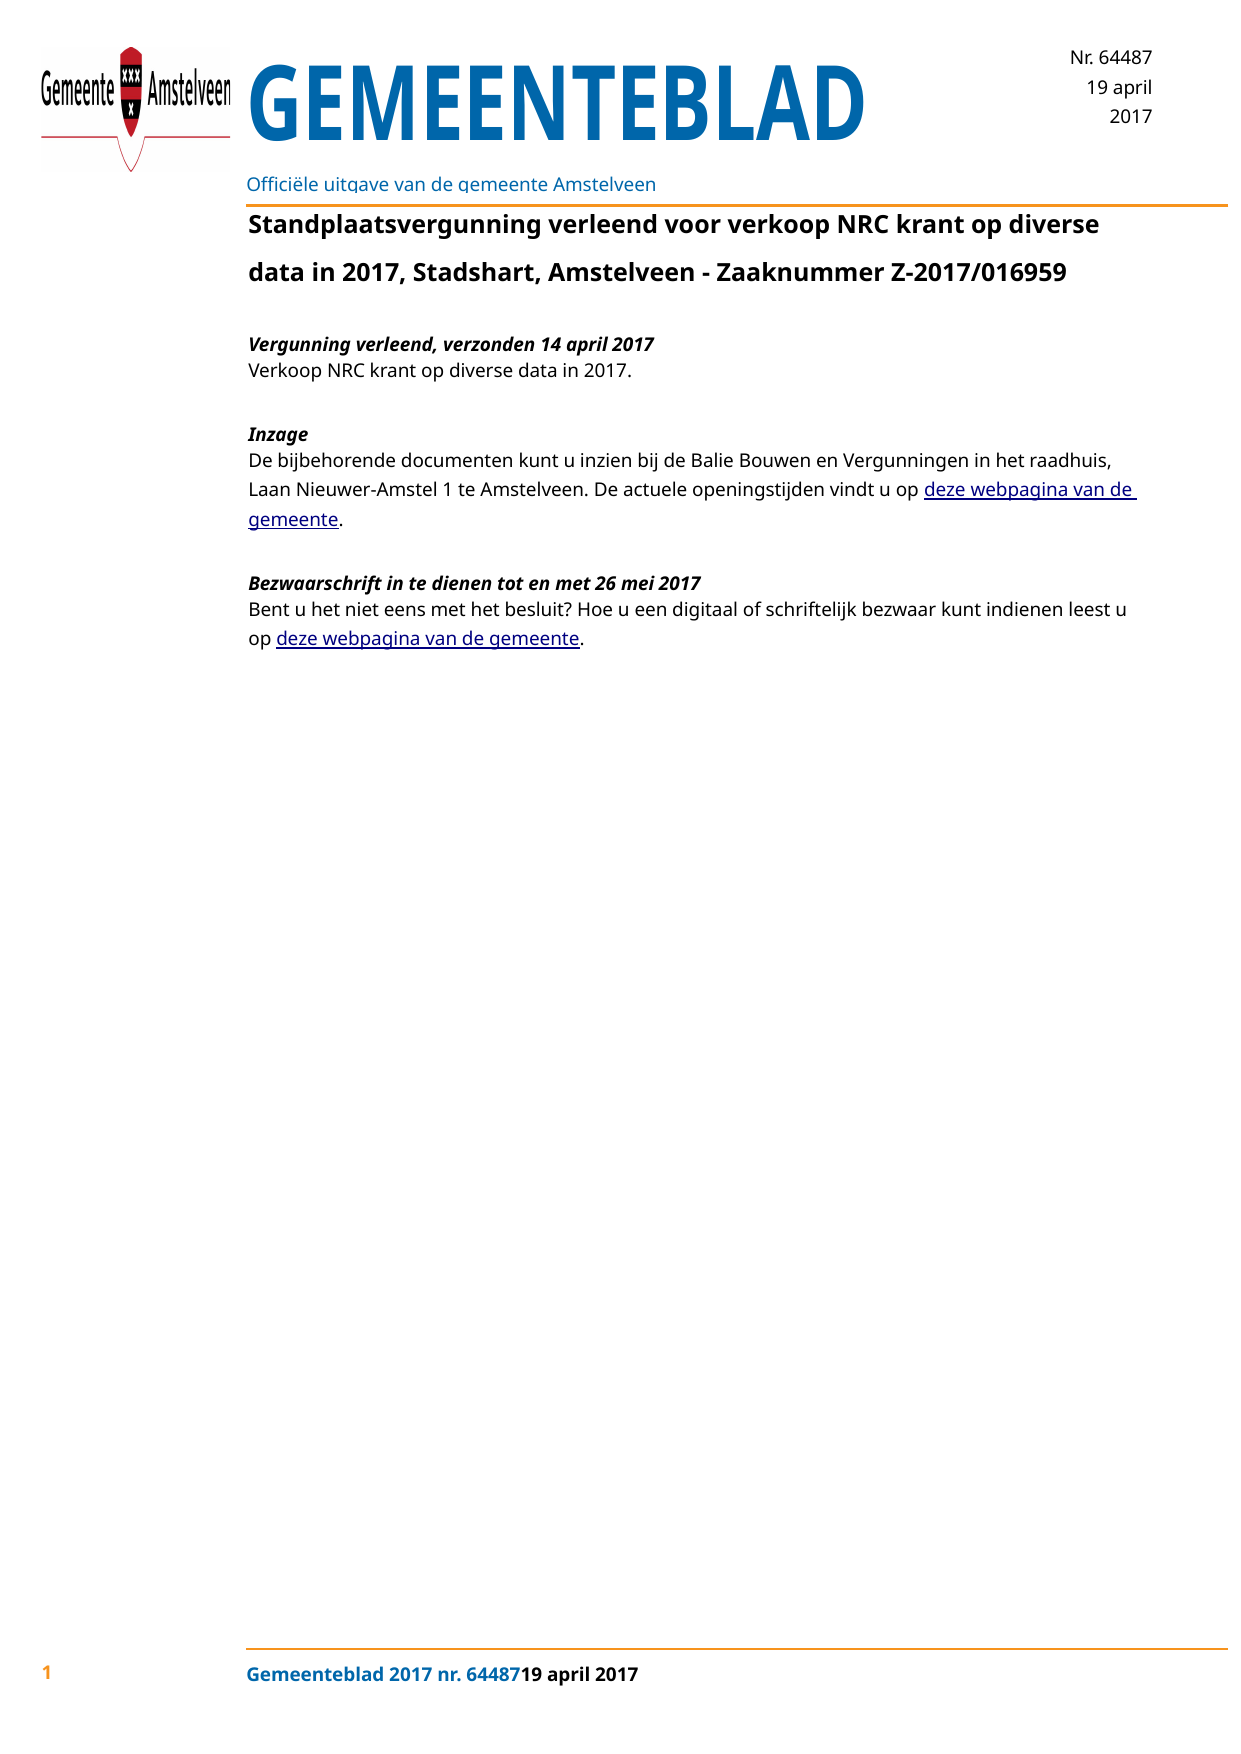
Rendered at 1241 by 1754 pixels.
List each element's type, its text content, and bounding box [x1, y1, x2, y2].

text Bent u het niet eens met het besluit? Hoe u een digitaal of schriftelijk bezwaar kunt indienen leest u op deze webpagina van de gemeente. [248, 596, 1152, 651]
text De bijbehorende documenten kunt u inzien bij de Balie Bouwen en Vergunningen in het raadhuis, Laan Nieuwer-Amstel 1 te Amstelveen. De actuele openingstijden vindt u op deze webpagina van de gemeente. [248, 447, 1152, 532]
text Bezwaarschrift in te dienen tot en met 26 mei 2017 [248, 570, 1152, 596]
text Standplaatsvergunning verleend voor verkoop NRC krant op diverse data in 2017, Stadshart, Amstelveen - Zaaknummer Z-2017/016959 [248, 207, 1152, 288]
picture [41, 47, 231, 172]
text Vergunning verleend, verzonden 14 april 2017 [248, 331, 1152, 357]
text Inzage [248, 421, 1152, 447]
text Verkoop NRC krant op diverse data in 2017. [248, 357, 1152, 383]
